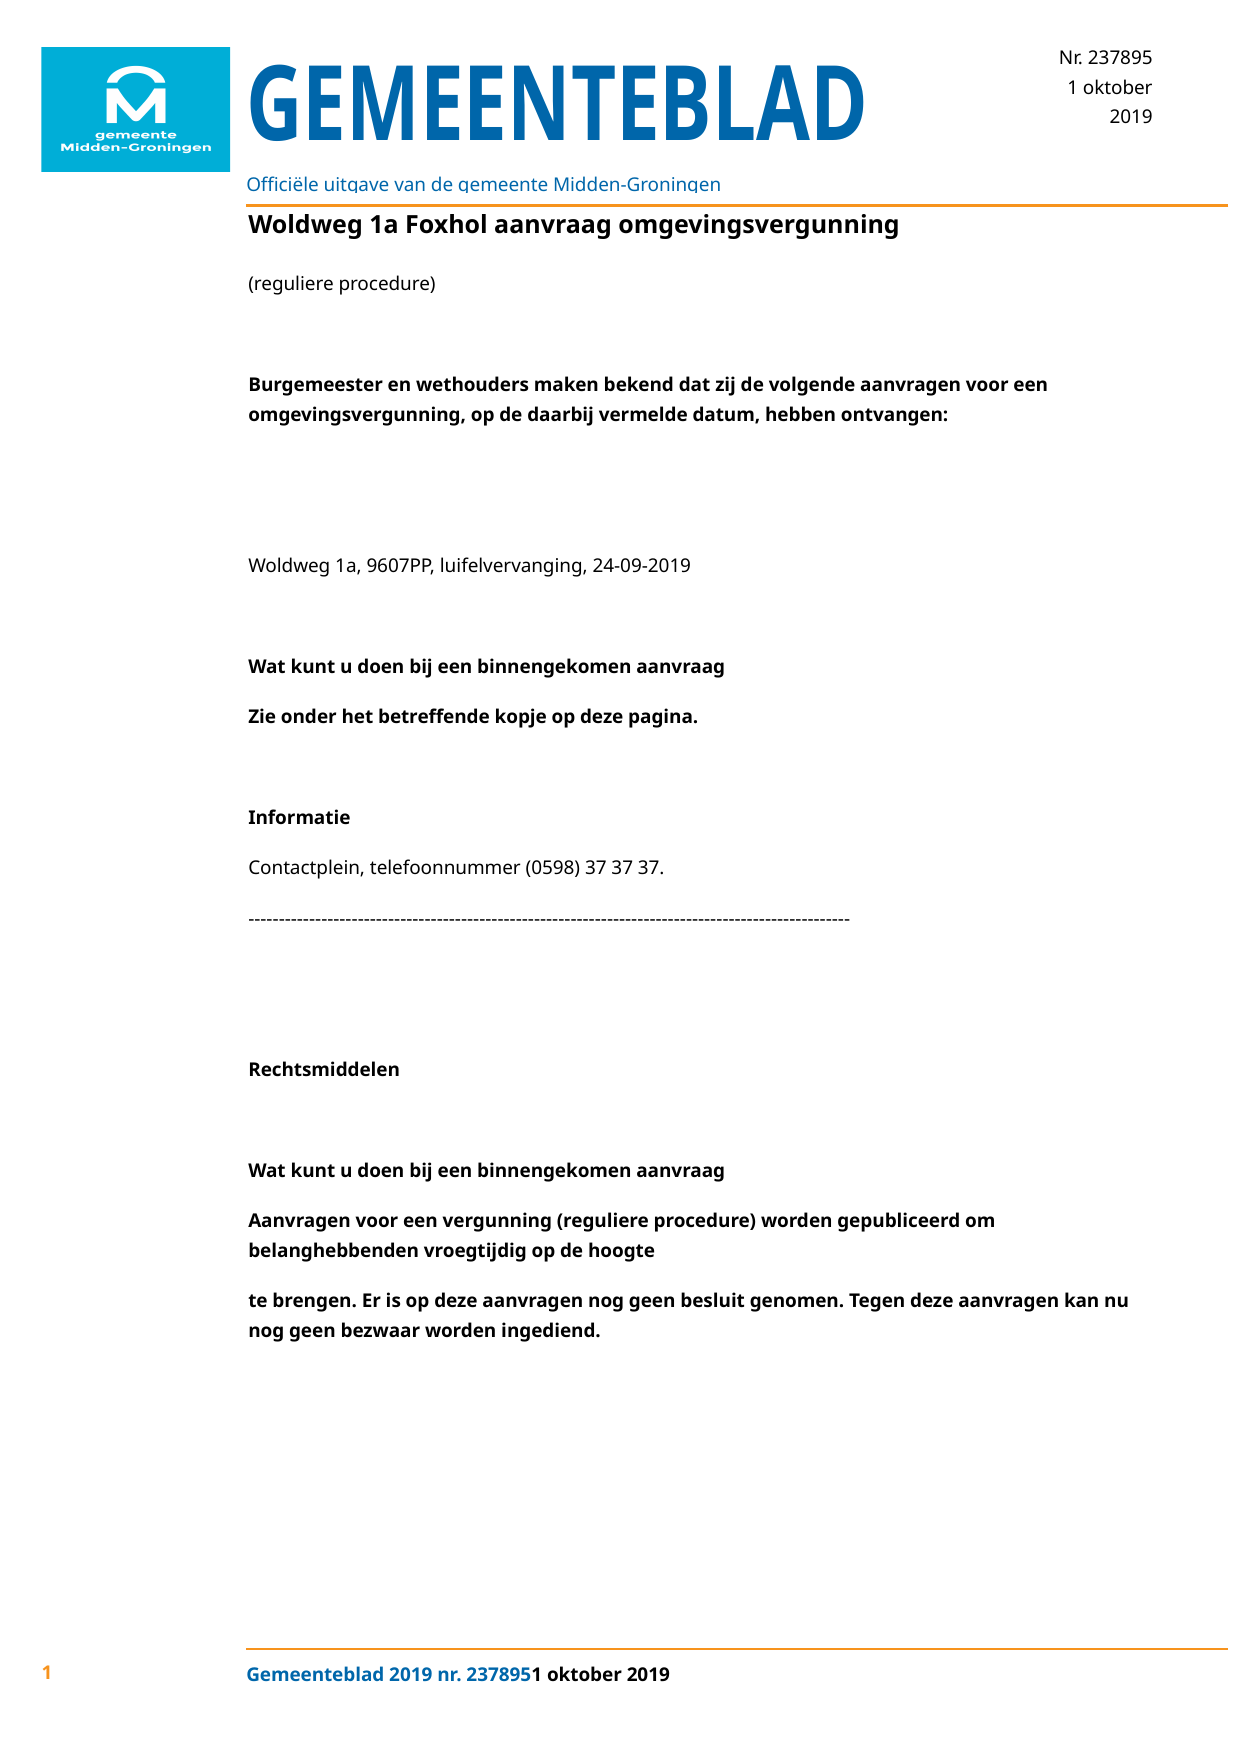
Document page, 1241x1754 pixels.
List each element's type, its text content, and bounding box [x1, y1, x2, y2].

picture [107, 89, 165, 122]
picture [108, 66, 164, 82]
text --------------------------------------------------------------------------------------------------- [248, 905, 1152, 931]
text Woldweg 1a Foxhol aanvraag omgevingsvergunning [248, 207, 1152, 241]
text Wat kunt u doen bij een binnengekomen aanvraag [248, 653, 1152, 678]
text Wat kunt u doen bij een binnengekomen aanvraag [248, 1157, 1152, 1183]
text Rechtsmiddelen [248, 1056, 1152, 1082]
text (reguliere procedure) [248, 270, 1152, 296]
picture [184, 146, 190, 153]
text te brengen. Er is op deze aanvragen nog geen besluit genomen. Tegen deze aanvragen kan nu nog geen bezwaar worden ingediend. [248, 1287, 1152, 1343]
text Contactplein, telefoonnummer (0598) 37 37 37. [248, 854, 1152, 880]
text Aanvragen voor een vergunning (reguliere procedure) worden gepubliceerd om belanghebbenden vroegtijdig op de hoogte [248, 1207, 1152, 1263]
text Burgemeester en wethouders maken bekend dat zij de volgende aanvragen voor een omgevingsvergunning, op de daarbij vermelde datum, hebben ontvangen: [248, 371, 1152, 426]
text Informatie [248, 804, 1152, 830]
text Zie onder het betreffende kopje op deze pagina. [248, 703, 1152, 729]
text Woldweg 1a, 9607PP, luifelvervanging, 24-09-2019 [248, 552, 1152, 578]
